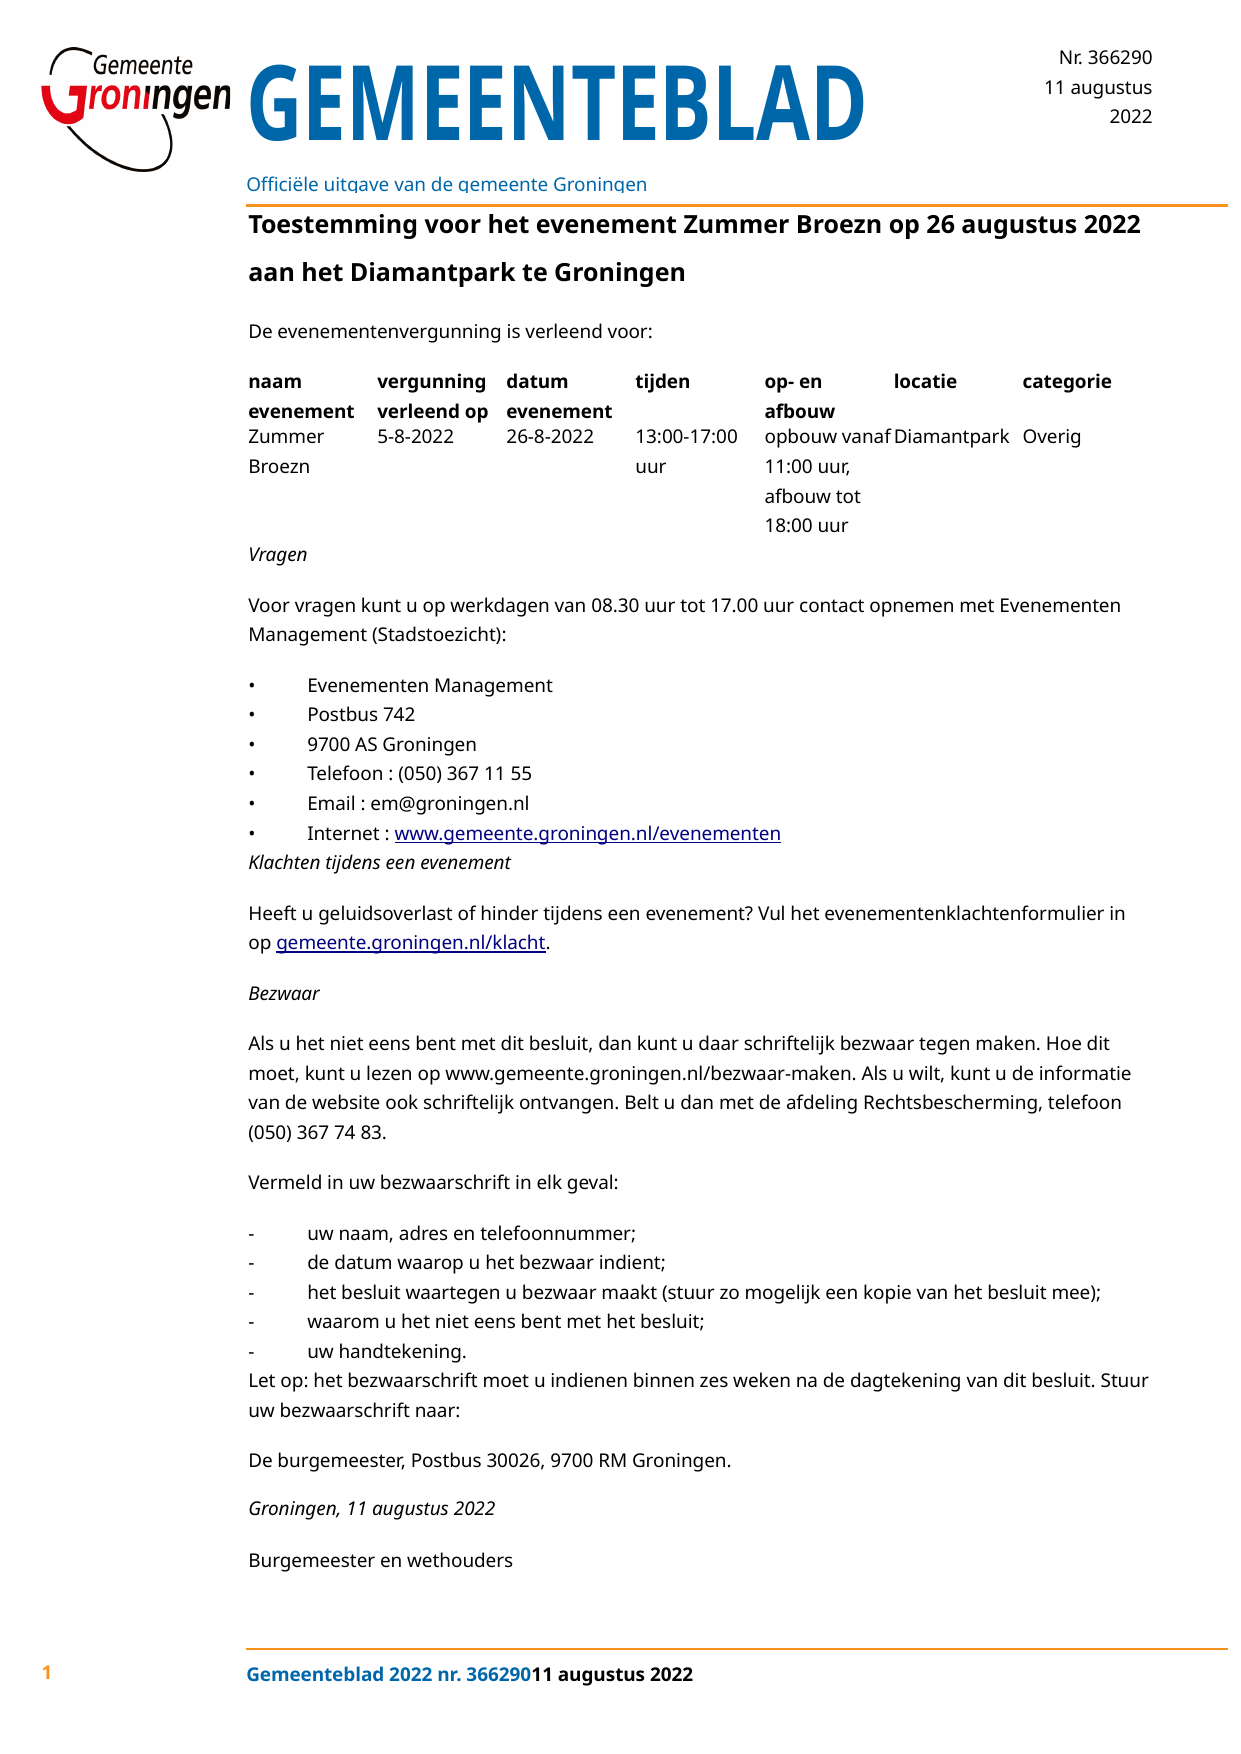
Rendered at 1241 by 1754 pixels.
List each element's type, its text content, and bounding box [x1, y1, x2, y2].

list waarom u het niet eens bent met het besluit; [248, 1308, 1152, 1334]
text Vragen [248, 541, 1152, 567]
list uw naam, adres en telefoonnummer; [248, 1220, 1152, 1246]
table_cell 5-8-2022 [377, 424, 506, 538]
table_header op- en afbouw [764, 369, 893, 424]
table_header categorie [1023, 369, 1152, 424]
table_cell Zummer Broezn [248, 424, 377, 538]
list Telefoon : (050) 367 11 55 [248, 761, 1152, 786]
list Internet : www.gemeente.groningen.nl/evenementen [248, 820, 1152, 846]
text Voor vragen kunt u op werkdagen van 08.30 uur tot 17.00 uur contact opnemen met Evenementen Management (Stadstoezicht): [248, 592, 1152, 647]
list het besluit waartegen u bezwaar maakt (stuur zo mogelijk een kopie van het besluit mee); [248, 1279, 1152, 1305]
text Klachten tijdens een evenement [248, 849, 1152, 875]
table_header datum evenement [506, 369, 635, 424]
table_cell 26-8-2022 [506, 424, 635, 538]
table_header vergunning verleend op [377, 369, 506, 424]
text Let op: het bezwaarschrift moet u indienen binnen zes weken na de dagtekening van dit besluit. Stuur uw bezwaarschrift naar: [248, 1368, 1152, 1423]
table_cell 13:00-17:00 uur [635, 424, 764, 538]
list de datum waarop u het bezwaar indient; [248, 1249, 1152, 1275]
text Bezwaar [248, 980, 1152, 1006]
list Postbus 742 [248, 701, 1152, 727]
table_header naam evenement [248, 369, 377, 424]
picture [41, 47, 231, 172]
text Heeft u geluidsoverlast of hinder tijdens een evenement? Vul het evenementenklachtenformulier in op gemeente.groningen.nl/klacht. [248, 900, 1152, 955]
text De burgemeester, Postbus 30026, 9700 RM Groningen. [248, 1448, 1152, 1473]
text Groningen, 11 augustus 2022 [248, 1496, 1152, 1521]
text Toestemming voor het evenement Zummer Broezn op 26 augustus 2022 aan het Diamantpark te Groningen [248, 207, 1152, 288]
text Burgemeester en wethouders [248, 1547, 1152, 1573]
list Email : em@groningen.nl [248, 790, 1152, 816]
list 9700 AS Groningen [248, 731, 1152, 757]
table_cell Diamantpark [894, 424, 1022, 538]
text Als u het niet eens bent met dit besluit, dan kunt u daar schriftelijk bezwaar tegen maken. Hoe dit moet, kunt u lezen op www.gemeente.groningen.nl/bezwaar-maken. Als u wilt, kunt u de informatie van de website ook schriftelijk ontvangen. Belt u dan met de afdeling Rechtsbescherming, telefoon (050) 367 74 83. [248, 1030, 1152, 1145]
list Evenementen Management [248, 672, 1152, 698]
text Vermeld in uw bezwaarschrift in elk geval: [248, 1169, 1152, 1195]
table_cell Overig [1023, 424, 1152, 538]
table_header locatie [894, 369, 1022, 424]
table_cell opbouw vanaf 11:00 uur, afbouw tot 18:00 uur [764, 424, 893, 538]
list uw handtekening. [248, 1338, 1152, 1364]
text De evenementenvergunning is verleend voor: [248, 318, 1152, 344]
table_header tijden [635, 369, 764, 424]
